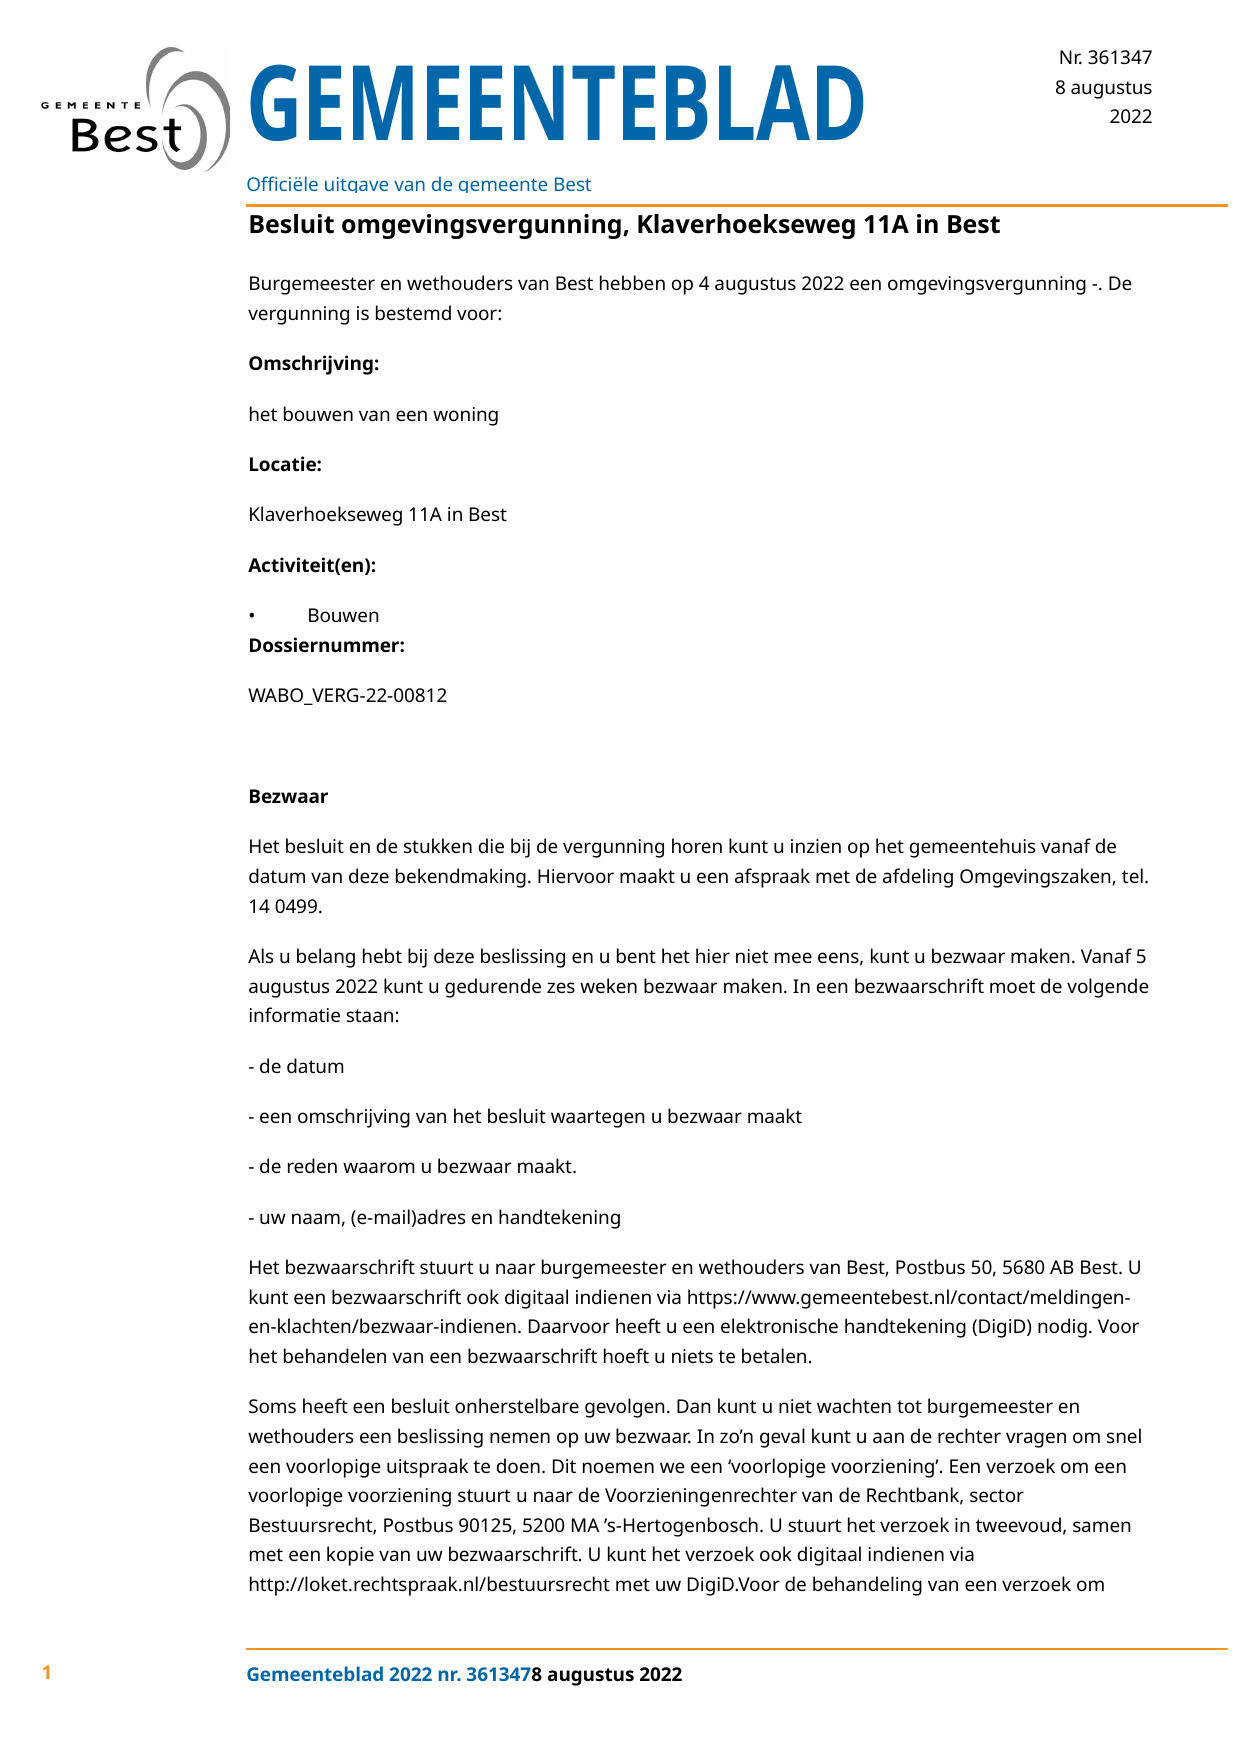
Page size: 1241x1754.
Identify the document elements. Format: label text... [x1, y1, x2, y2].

text Het bezwaarschrift stuurt u naar burgemeester en wethouders van Best, Postbus 50, 5680 AB Best. U kunt een bezwaarschrift ook digitaal indienen via https://www.gemeentebest.nl/contact/meldingen-en-klachten/bezwaar-indienen. Daarvoor heeft u een elektronische handtekening (DigiD) nodig. Voor het behandelen van een bezwaarschrift hoeft u niets te betalen. [248, 1254, 1152, 1369]
text - de reden waarom u bezwaar maakt. [248, 1154, 1152, 1179]
text - uw naam, (e-mail)adres en handtekening [248, 1204, 1152, 1230]
picture [41, 47, 231, 172]
text Het besluit en de stukken die bij de vergunning horen kunt u inzien op het gemeentehuis vanaf de datum van deze bekendmaking. Hiervoor maakt u een afspraak met de afdeling Omgevingszaken, tel. 14 0499. [248, 834, 1152, 918]
text Locatie: [248, 451, 1152, 477]
text Besluit omgevingsvergunning, Klaverhoekseweg 11A in Best [248, 207, 1152, 241]
text - de datum [248, 1053, 1152, 1078]
text Als u belang hebt bij deze beslissing en u bent het hier niet mee eens, kunt u bezwaar maken. Vanaf 5 augustus 2022 kunt u gedurende zes weken bezwaar maken. In een bezwaarschrift moet de volgende informatie staan: [248, 943, 1152, 1028]
text Omschrijving: [248, 350, 1152, 376]
text Bezwaar [248, 783, 1152, 809]
text WABO_VERG-22-00812 [248, 682, 1152, 708]
text - een omschrijving van het besluit waartegen u bezwaar maakt [248, 1103, 1152, 1129]
text Klaverhoekseweg 11A in Best [248, 502, 1152, 527]
text Burgemeester en wethouders van Best hebben op 4 augustus 2022 een omgevingsvergunning -. De vergunning is bestemd voor: [248, 270, 1152, 326]
list Bouwen [248, 602, 1152, 628]
text Soms heeft een besluit onherstelbare gevolgen. Dan kunt u niet wachten tot burgemeester en wethouders een beslissing nemen op uw bezwaar. In zo’n geval kunt u aan de rechter vragen om snel een voorlopige uitspraak te doen. Dit noemen we een ‘voorlopige voorziening’. Een verzoek om een voorlopige voorziening stuurt u naar de Voorzieningenrechter van de Rechtbank, sector Bestuursrecht, Postbus 90125, 5200 MA ’s-Hertogenbosch. U stuurt het verzoek in tweevoud, samen met een kopie van uw bezwaarschrift. U kunt het verzoek ook digitaal indienen via http://loket.rechtspraak.nl/bestuursrecht met uw DigiD.Voor de behandeling van een verzoek om [248, 1394, 1152, 1597]
text Dossiernummer: [248, 632, 1152, 658]
text het bouwen van een woning [248, 401, 1152, 426]
text Activiteit(en): [248, 552, 1152, 578]
